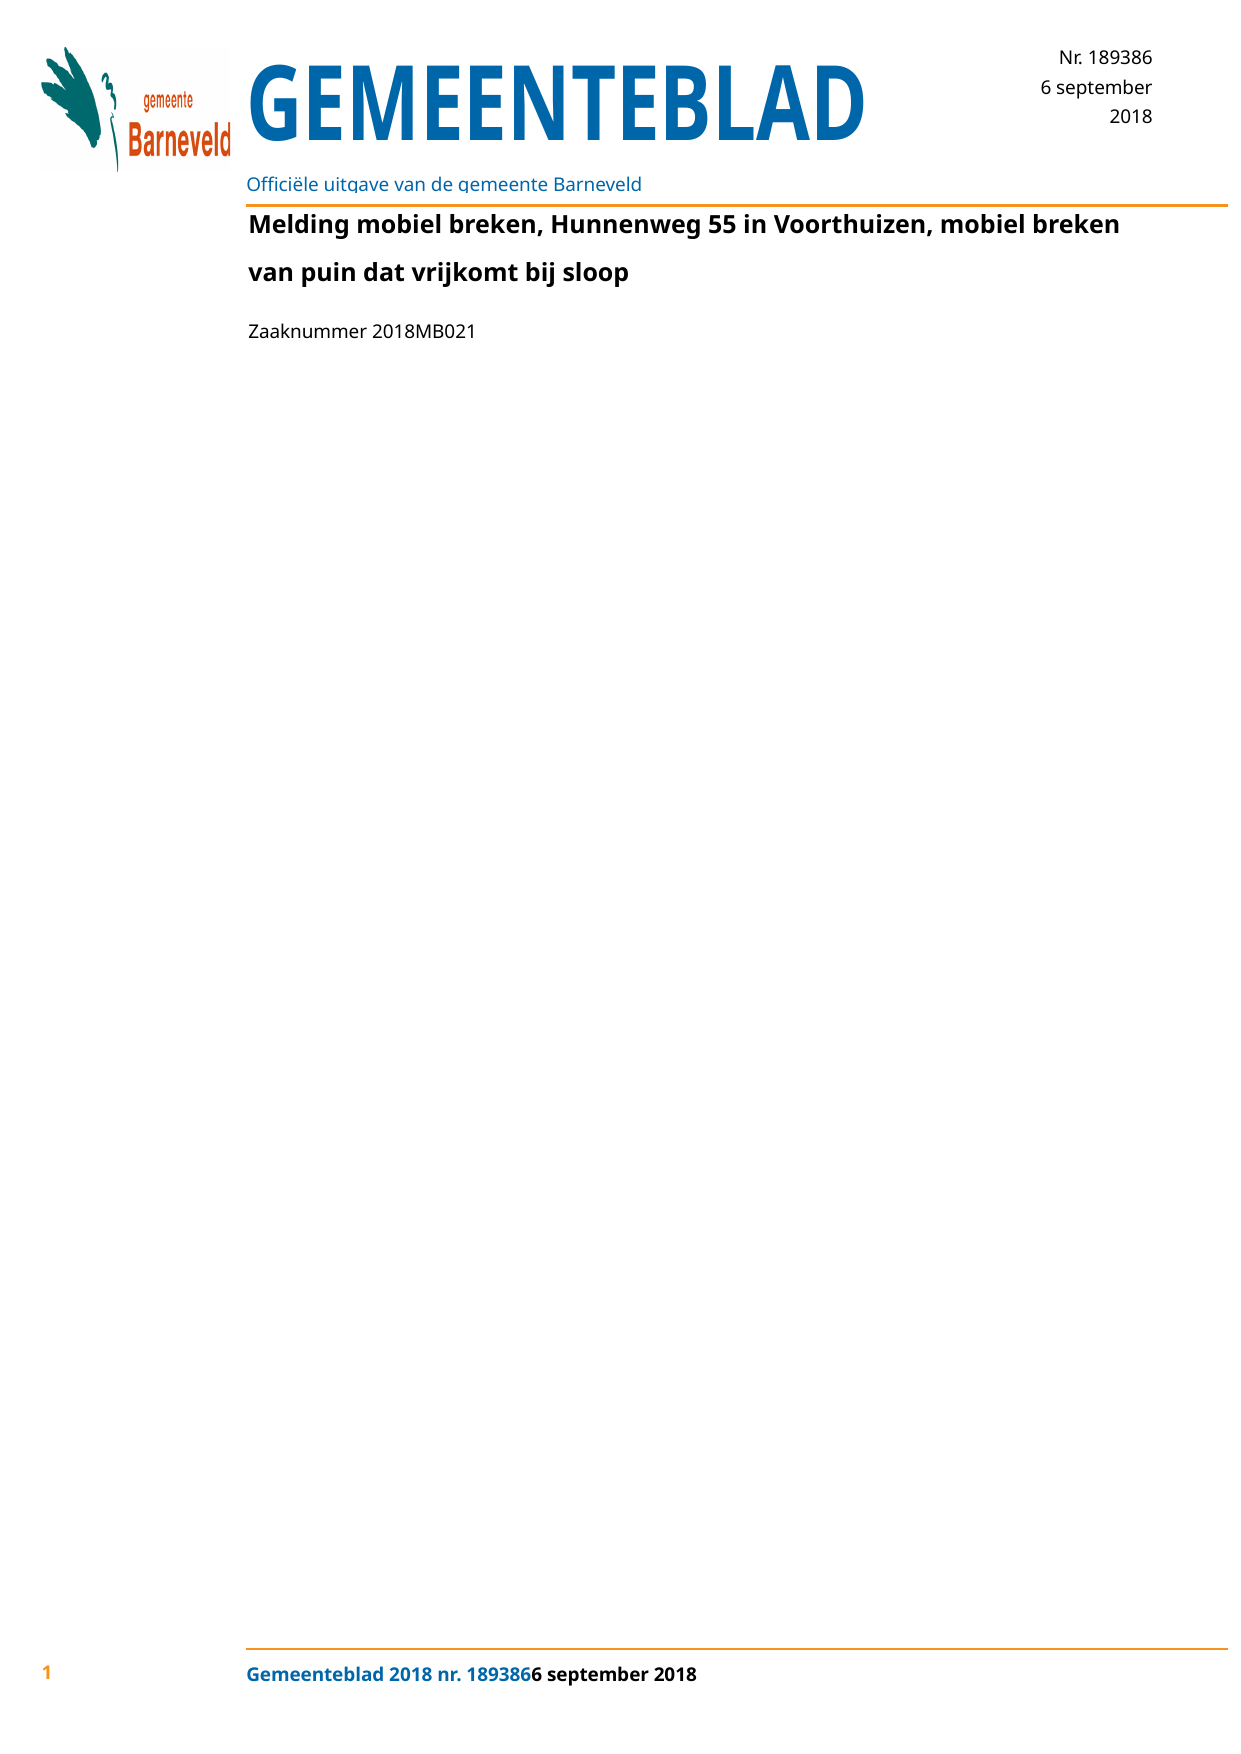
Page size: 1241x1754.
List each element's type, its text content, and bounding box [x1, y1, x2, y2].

text Melding mobiel breken, Hunnenweg 55 in Voorthuizen, mobiel breken van puin dat vrijkomt bij sloop [248, 207, 1152, 288]
picture [41, 47, 231, 172]
text Zaaknummer 2018MB021 [248, 318, 1152, 344]
